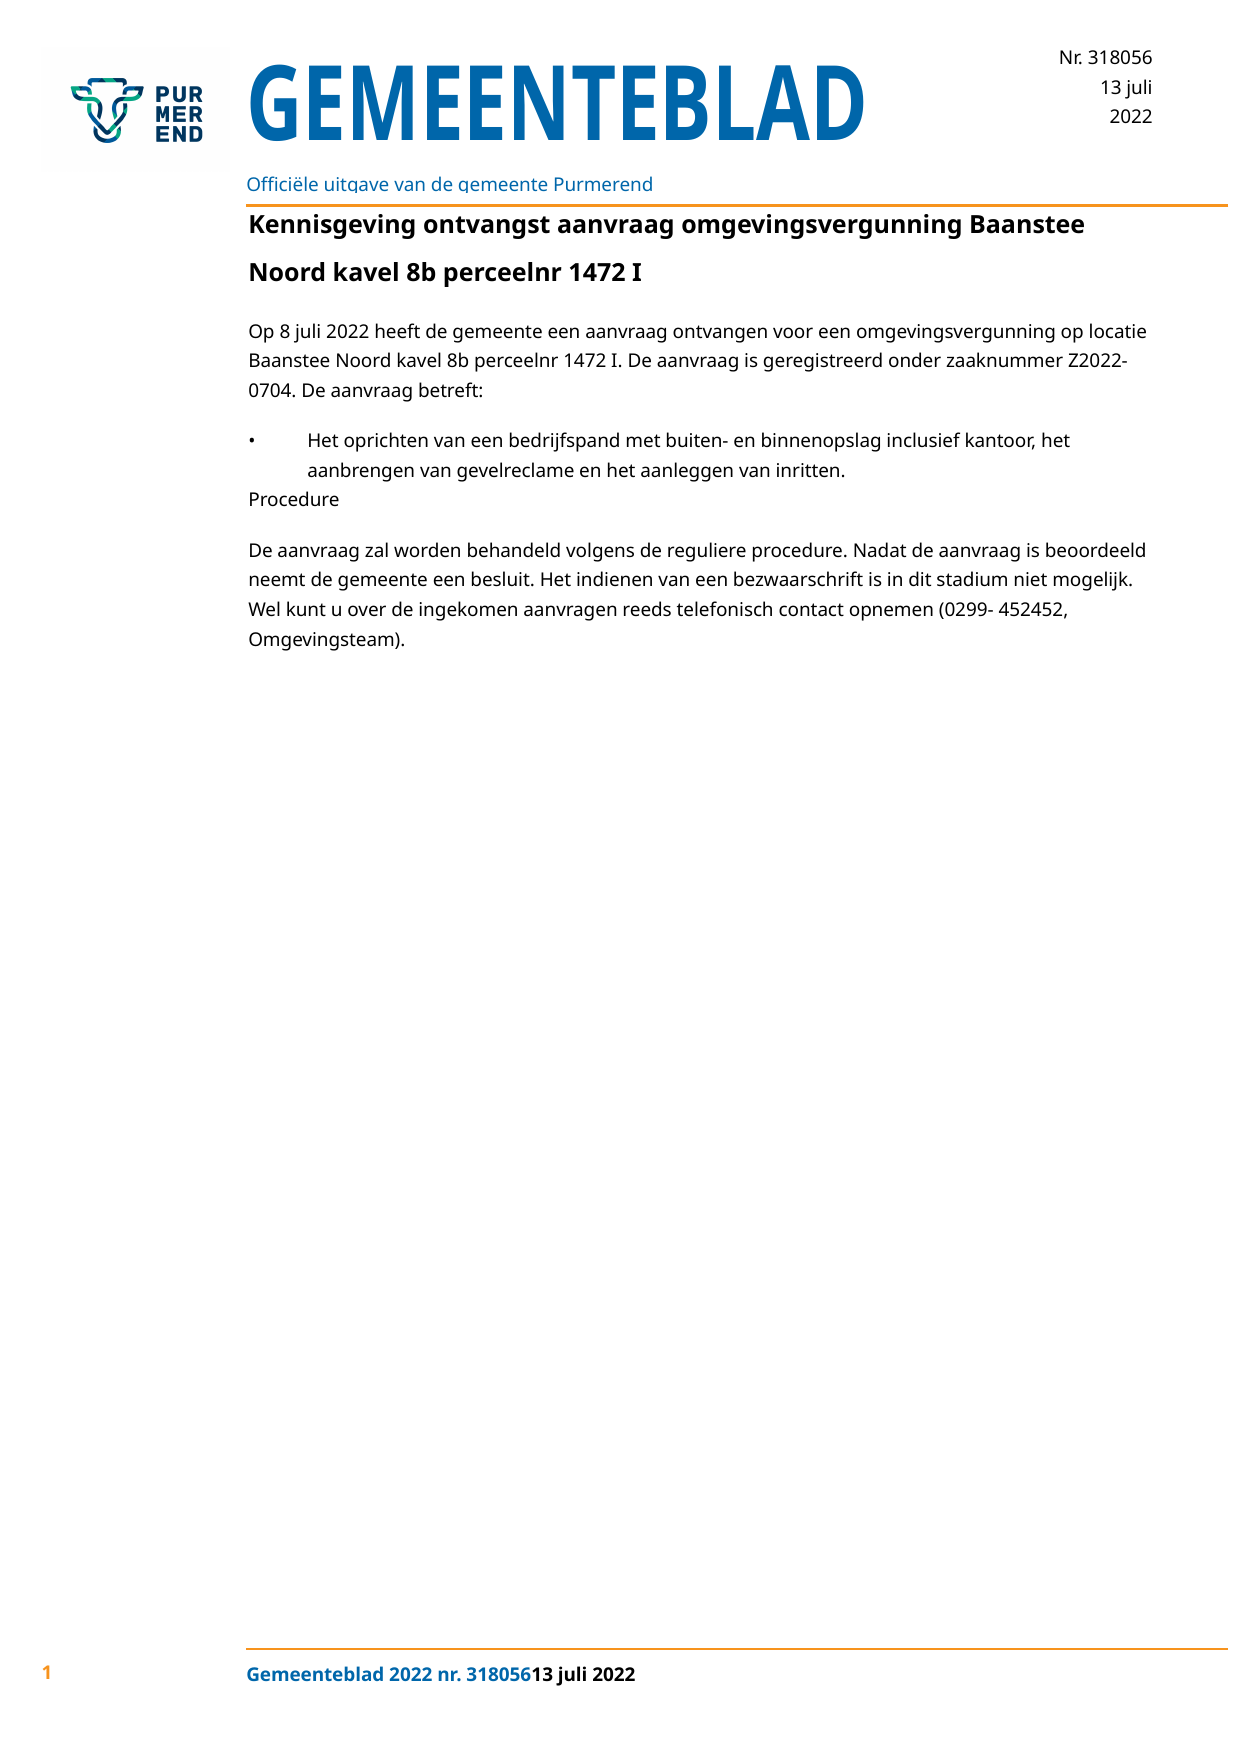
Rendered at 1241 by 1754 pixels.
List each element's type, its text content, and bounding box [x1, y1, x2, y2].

list Het oprichten van een bedrijfspand met buiten- en binnenopslag inclusief kantoor, het aanbrengen van gevelreclame en het aanleggen van inritten. [248, 427, 1152, 483]
picture [41, 47, 231, 172]
text De aanvraag zal worden behandeld volgens de reguliere procedure. Nadat de aanvraag is beoordeeld neemt de gemeente een besluit. Het indienen van een bezwaarschrift is in dit stadium niet mogelijk. Wel kunt u over de ingekomen aanvragen reeds telefonisch contact opnemen (0299- 452452, Omgevingsteam). [248, 537, 1152, 652]
text Op 8 juli 2022 heeft de gemeente een aanvraag ontvangen voor een omgevingsvergunning op locatie Baanstee Noord kavel 8b perceelnr 1472 I. De aanvraag is geregistreerd onder zaaknummer Z2022-0704. De aanvraag betreft: [248, 318, 1152, 403]
text Kennisgeving ontvangst aanvraag omgevingsvergunning Baanstee Noord kavel 8b perceelnr 1472 I [248, 207, 1152, 288]
text Procedure [248, 487, 1152, 512]
